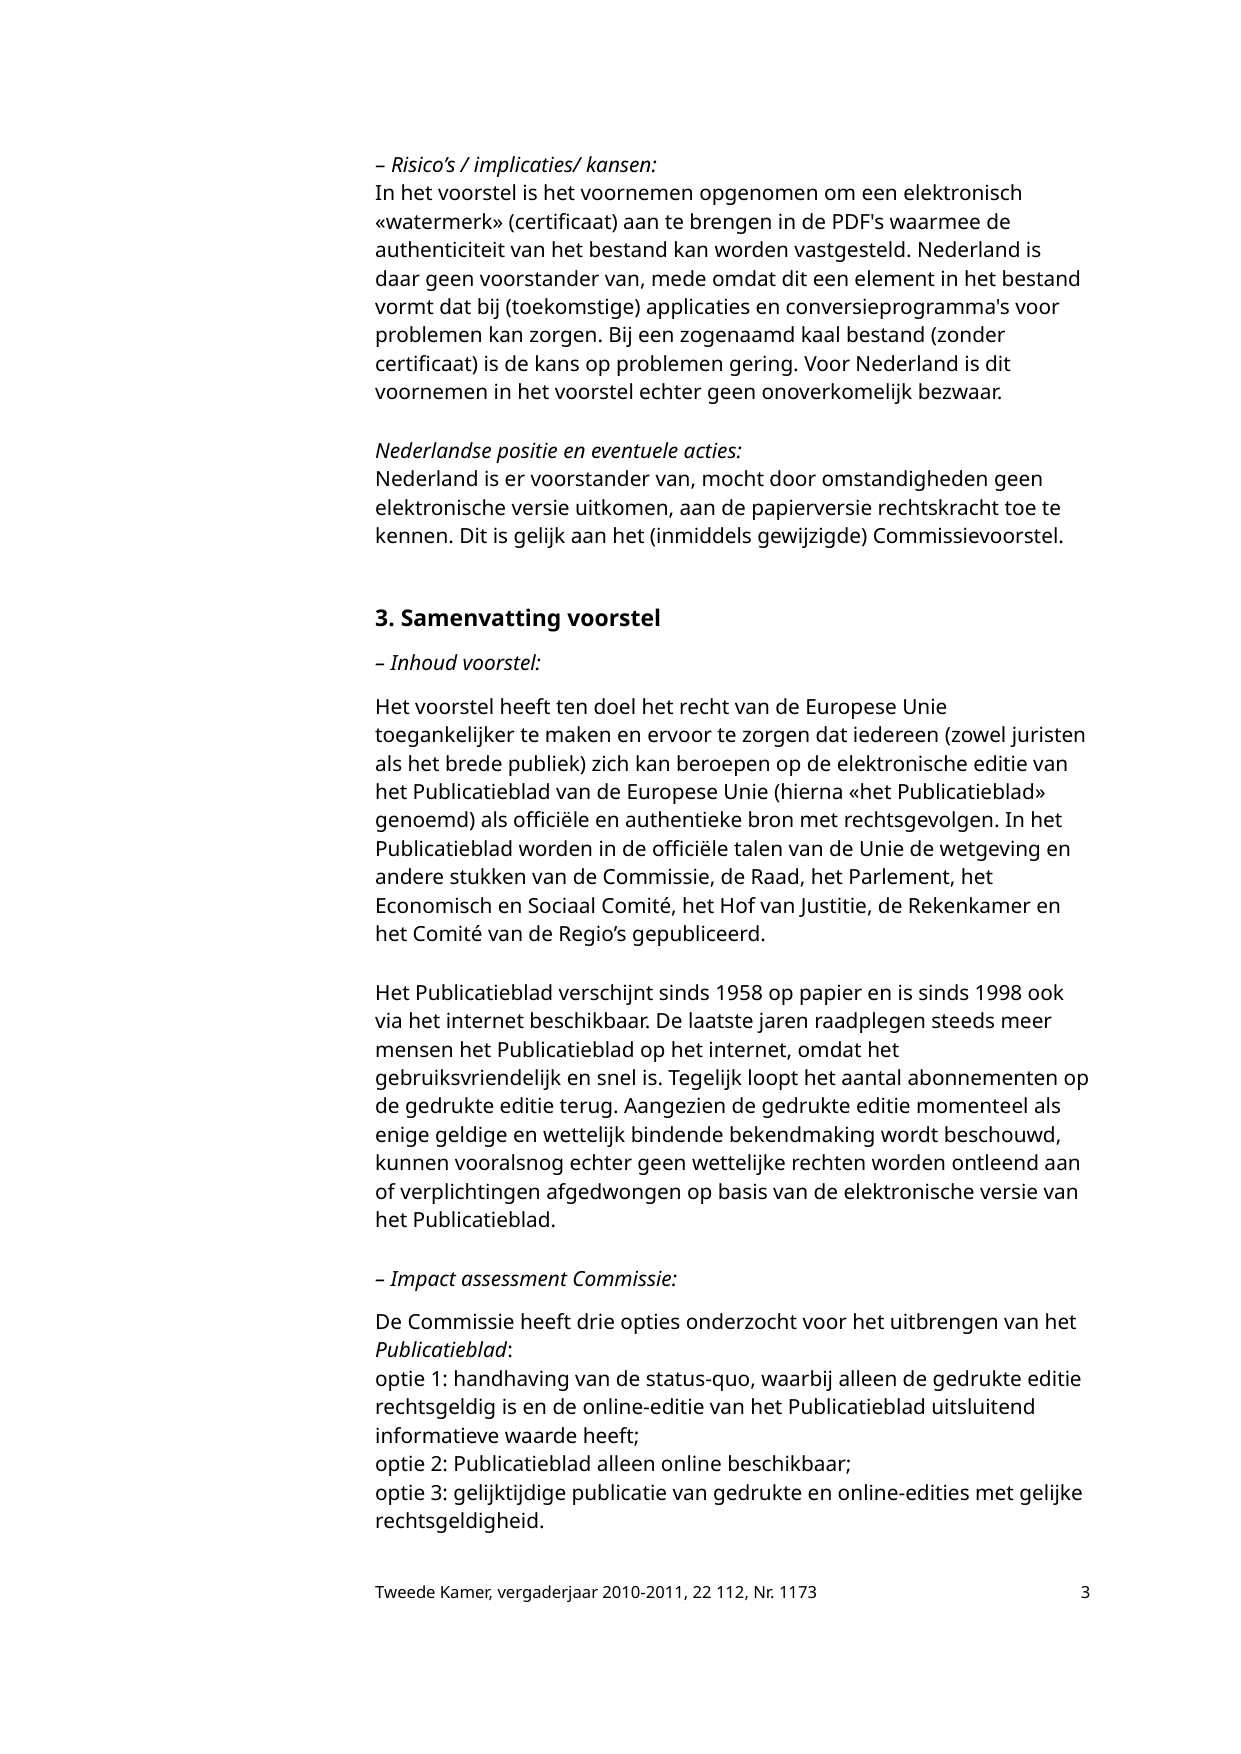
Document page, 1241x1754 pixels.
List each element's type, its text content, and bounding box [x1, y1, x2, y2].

text – Risico’s / implicaties/ kansen: [375, 150, 1090, 178]
text optie 1: handhaving van de status-quo, waarbij alleen de gedrukte editie rechtsgeldig is en de online-editie van het Publicatieblad uitsluitend informatieve waarde heeft; [375, 1364, 1090, 1449]
text Nederland is er voorstander van, mocht door omstandigheden geen elektronische versie uitkomen, aan de papierversie rechtskracht toe te kennen. Dit is gelijk aan het (inmiddels gewijzigde) Commissievoorstel. [375, 464, 1090, 550]
text Het Publicatieblad verschijnt sinds 1958 op papier en is sinds 1998 ook via het internet beschikbaar. De laatste jaren raadplegen steeds meer mensen het Publicatieblad op het internet, omdat het gebruiksvriendelijk en snel is. Tegelijk loopt het aantal abonnementen op de gedrukte editie terug. Aangezien de gedrukte editie momenteel als enige geldige en wettelijk bindende bekendmaking wordt beschouwd, kunnen vooralsnog echter geen wettelijke rechten worden ontleend aan of verplichtingen afgedwongen op basis van de elektronische versie van het Publicatieblad. [375, 978, 1090, 1234]
text optie 2: Publicatieblad alleen online beschikbaar; [375, 1449, 1090, 1478]
text Nederlandse positie en eventuele acties: [375, 436, 1090, 464]
text – Inhoud voorstel: [375, 648, 1090, 677]
text De Commissie heeft drie opties onderzocht voor het uitbrengen van het Publicatieblad: [375, 1307, 1090, 1364]
text In het voorstel is het voornemen opgenomen om een elektronisch «watermerk» (certificaat) aan te brengen in de PDF's waarmee de authenticiteit van het bestand kan worden vastgesteld. Nederland is daar geen voorstander van, mede omdat dit een element in het bestand vormt dat bij (toekomstige) applicaties en conversieprogramma's voor problemen kan zorgen. Bij een zogenaamd kaal bestand (zonder certificaat) is de kans op problemen gering. Voor Nederland is dit voornemen in het voorstel echter geen onoverkomelijk bezwaar. [375, 178, 1090, 406]
text – Impact assessment Commissie: [375, 1264, 1090, 1292]
subtitle 3. Samenvatting voorstel [375, 602, 1090, 633]
text Het voorstel heeft ten doel het recht van de Europese Unie toegankelijker te maken en ervoor te zorgen dat iedereen (zowel juristen als het brede publiek) zich kan beroepen op de elektronische editie van het Publicatieblad van de Europese Unie (hierna «het Publicatieblad» genoemd) als officiële en authentieke bron met rechtsgevolgen. In het Publicatieblad worden in de officiële talen van de Unie de wetgeving en andere stukken van de Commissie, de Raad, het Parlement, het Economisch en Sociaal Comité, het Hof van Justitie, de Rekenkamer en het Comité van de Regio’s gepubliceerd. [375, 692, 1090, 948]
text optie 3: gelijktijdige publicatie van gedrukte en online-edities met gelijke rechtsgeldigheid. [375, 1478, 1090, 1535]
